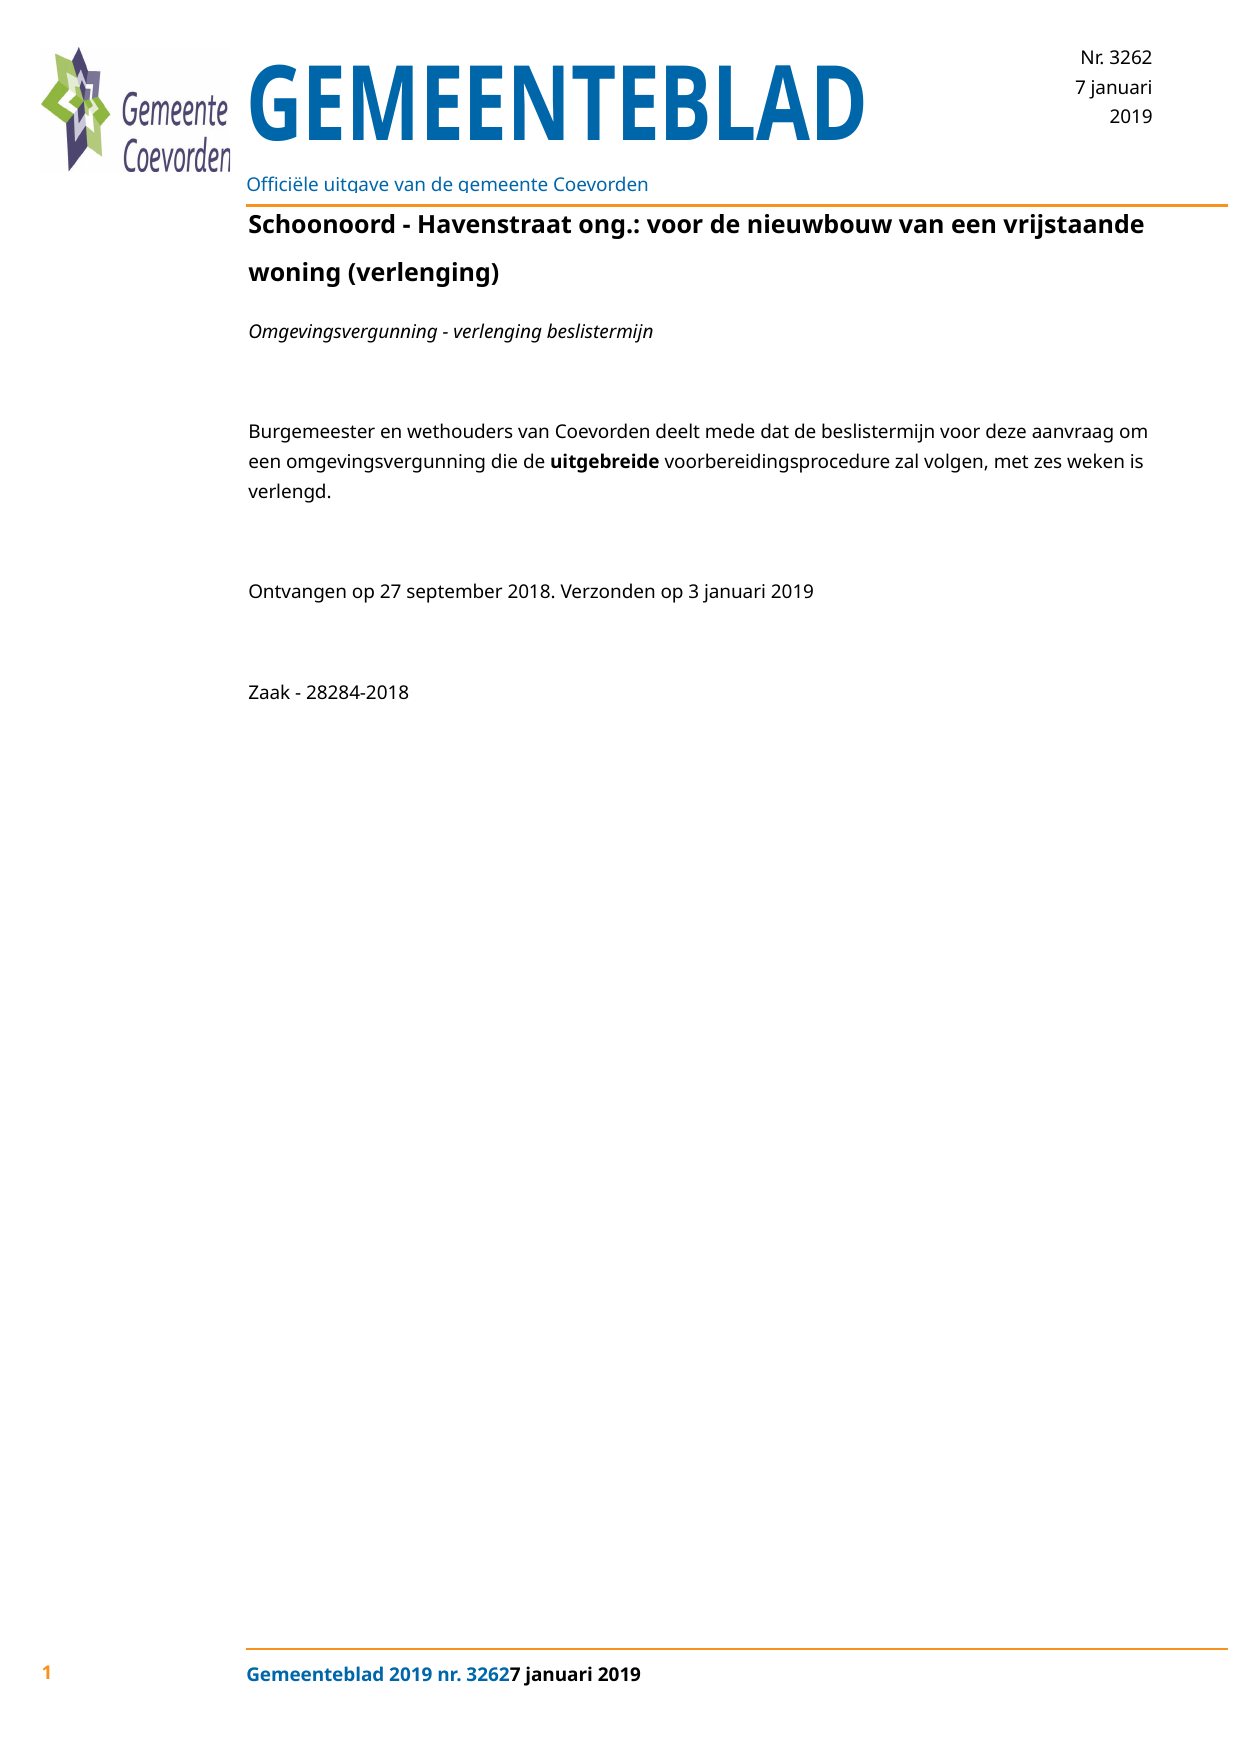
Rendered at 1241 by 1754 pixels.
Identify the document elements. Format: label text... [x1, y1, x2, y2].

text Schoonoord - Havenstraat ong.: voor de nieuwbouw van een vrijstaande woning (verlenging) [248, 207, 1152, 288]
picture [41, 47, 231, 172]
text Burgemeester en wethouders van Coevorden deelt mede dat de beslistermijn voor deze aanvraag om een omgevingsvergunning die de uitgebreide voorbereidingsprocedure zal volgen, met zes weken is verlengd. [248, 419, 1152, 504]
text Omgevingsvergunning - verlenging beslistermijn [248, 318, 1152, 344]
text Ontvangen op 27 september 2018. Verzonden op 3 januari 2019 [248, 579, 1152, 604]
text Zaak - 28284-2018 [248, 679, 1152, 705]
